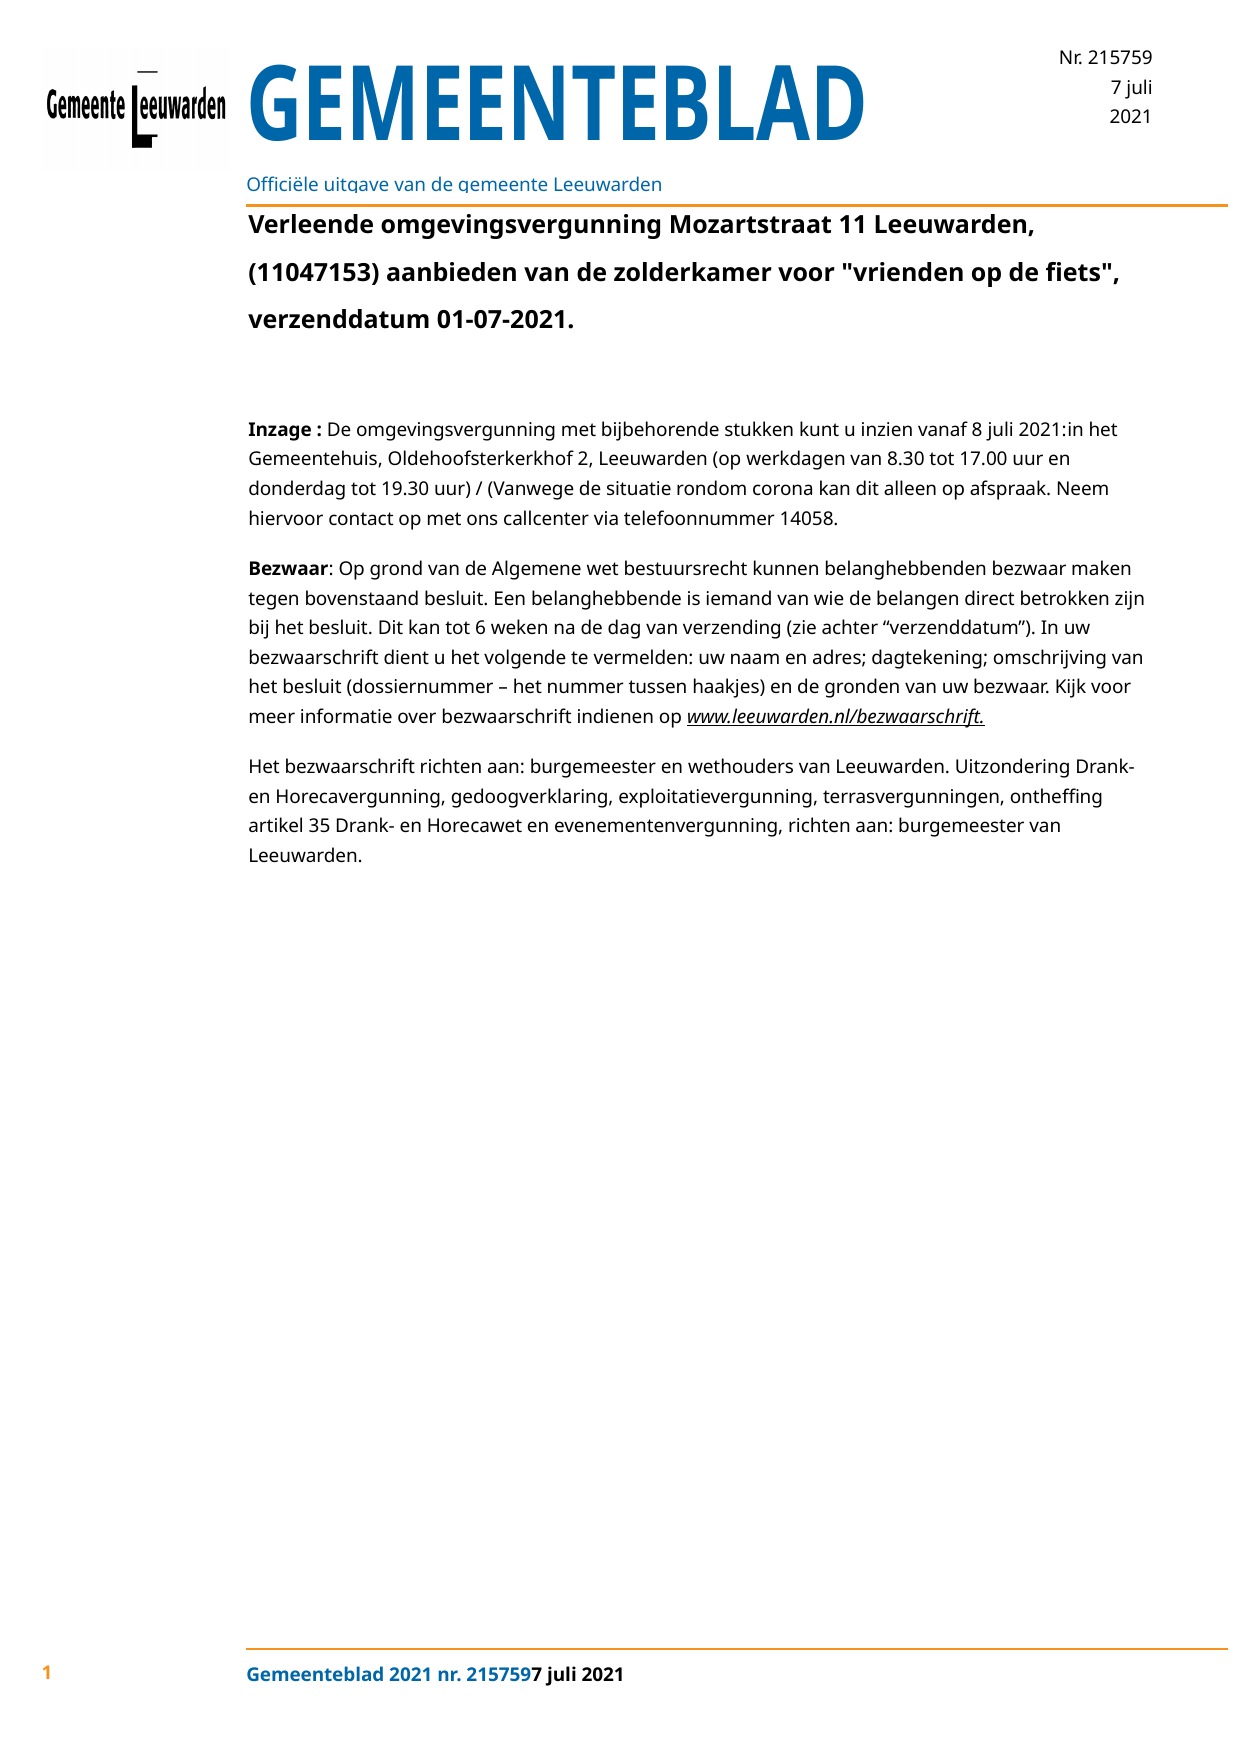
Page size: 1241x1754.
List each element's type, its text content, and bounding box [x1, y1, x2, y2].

text Verleende omgevingsvergunning Mozartstraat 11 Leeuwarden, (11047153) aanbieden van de zolderkamer voor "vrienden op de fiets", verzenddatum 01-07-2021. [248, 207, 1152, 336]
text Het bezwaarschrift richten aan: burgemeester en wethouders van Leeuwarden. Uitzondering Drank- en Horecavergunning, gedoogverklaring, exploitatievergunning, terrasvergunningen, ontheffing artikel 35 Drank- en Horecawet en evenementenvergunning, richten aan: burgemeester van Leeuwarden. [248, 753, 1152, 868]
text Bezwaar: Op grond van de Algemene wet bestuursrecht kunnen belanghebbenden bezwaar maken tegen bovenstaand besluit. Een belanghebbende is iemand van wie de belangen direct betrokken zijn bij het besluit. Dit kan tot 6 weken na de dag van verzending (zie achter “verzenddatum”). In uw bezwaarschrift dient u het volgende te vermelden: uw naam en adres; dagtekening; omschrijving van het besluit (dossiernummer – het nummer tussen haakjes) en de gronden van uw bezwaar. Kijk voor meer informatie over bezwaarschrift indienen op www.leeuwarden.nl/bezwaarschrift. [248, 555, 1152, 729]
picture [41, 47, 231, 172]
text Inzage : De omgevingsvergunning met bijbehorende stukken kunt u inzien vanaf 8 juli 2021:in het Gemeentehuis, Oldehoofsterkerkhof 2, Leeuwarden (op werkdagen van 8.30 tot 17.00 uur en donderdag tot 19.30 uur) / (Vanwege de situatie rondom corona kan dit alleen op afspraak. Neem hiervoor contact op met ons callcenter via telefoonnummer 14058. [248, 416, 1152, 530]
